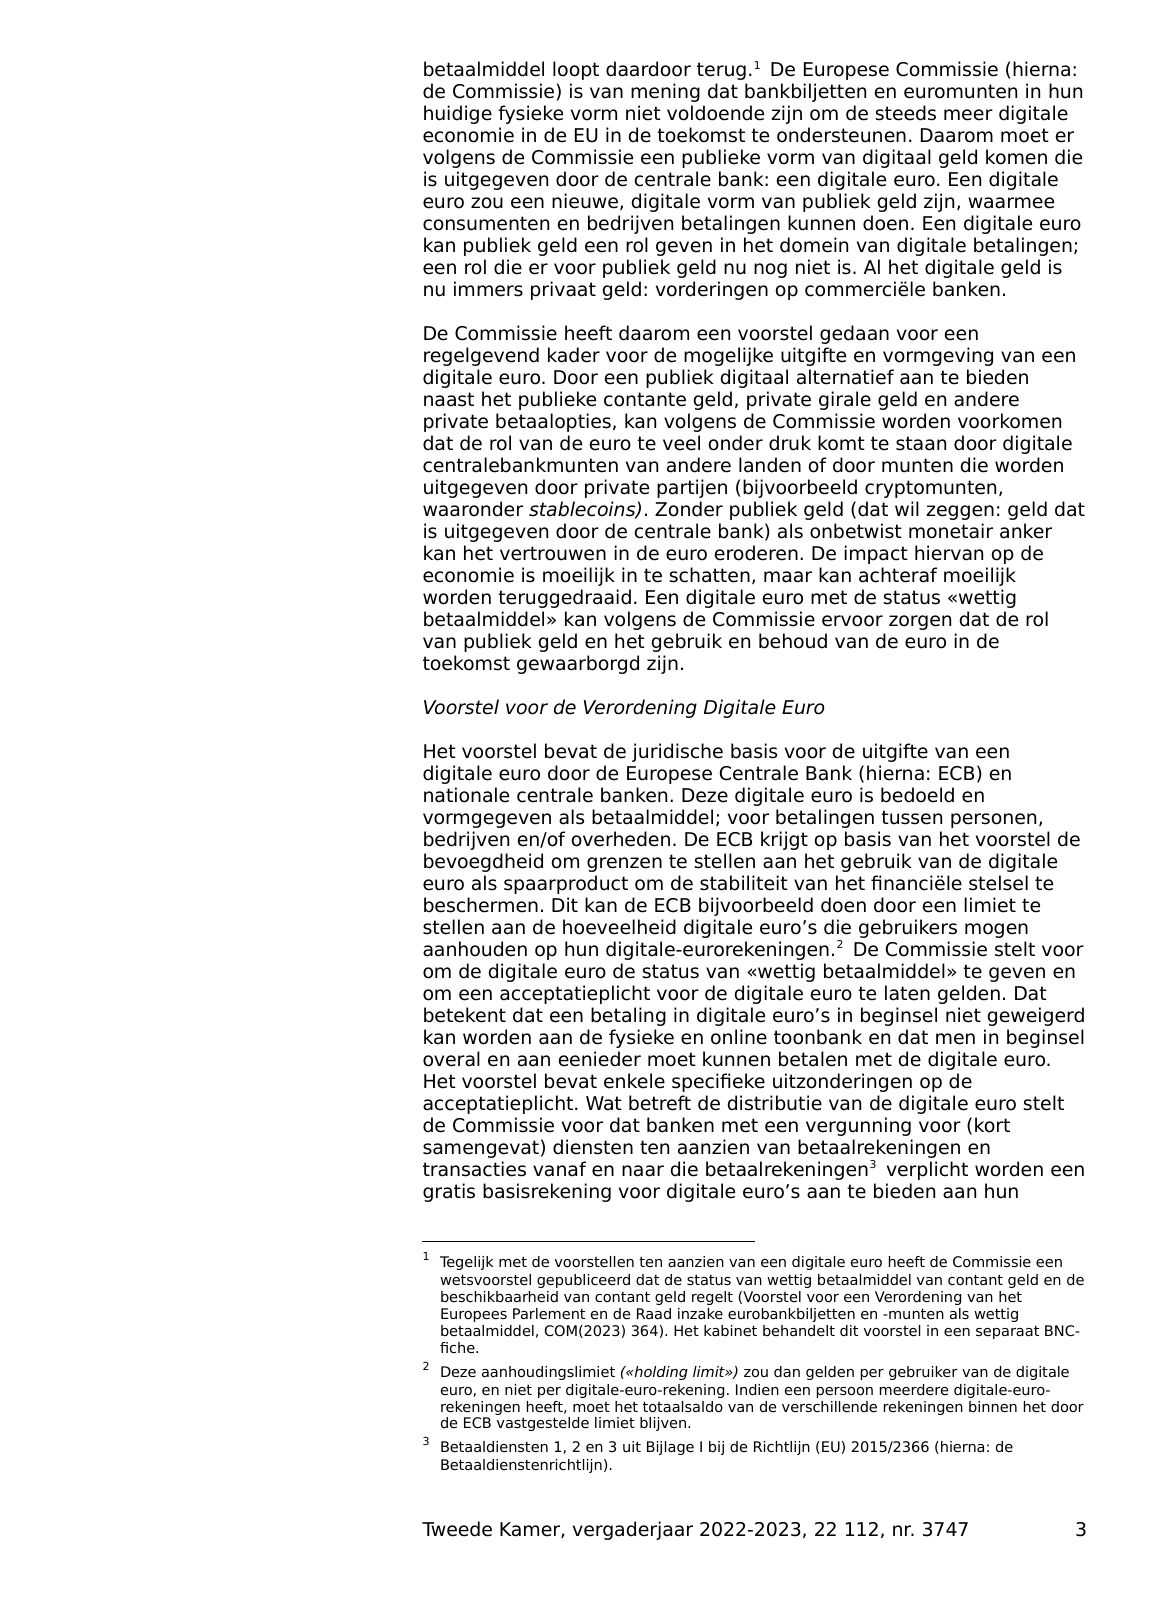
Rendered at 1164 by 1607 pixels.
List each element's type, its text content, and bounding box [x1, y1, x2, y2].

text betaalmiddel loopt daardoor terug. De Europese Commissie (hierna: de Commissie) is van mening dat bankbiljetten en euromunten in hun huidige fysieke vorm niet voldoende zijn om de steeds meer digitale economie in de EU in de toekomst te ondersteunen. Daarom moet er volgens de Commissie een publieke vorm van digitaal geld komen die is uitgegeven door de centrale bank: een digitale euro. Een digitale euro zou een nieuwe, digitale vorm van publiek geld zijn, waarmee consumenten en bedrijven betalingen kunnen doen. Een digitale euro kan publiek geld een rol geven in het domein van digitale betalingen; een rol die er voor publiek geld nu nog niet is. Al het digitale geld is nu immers privaat geld: vorderingen op commerciële banken. [422, 59, 1087, 301]
text Tegelijk met de voorstellen ten aanzien van een digitale euro heeft de Commissie een wetsvoorstel gepubliceerd dat de status van wettig betaalmiddel van contant geld en de beschikbaarheid van contant geld regelt (Voorstel voor een Verordening van het Europees Parlement en de Raad inzake eurobankbiljetten en -munten als wettig betaalmiddel, COM(2023) 364). Het kabinet behandelt dit voorstel in een separaat BNC-fiche. [422, 1250, 1087, 1357]
text Deze aanhoudingslimiet («holding limit») zou dan gelden per gebruiker van de digitale euro, en niet per digitale-euro-rekening. Indien een persoon meerdere digitale-euro-rekeningen heeft, moet het totaalsaldo van de verschillende rekeningen binnen het door de ECB vastgestelde limiet blijven. [422, 1360, 1087, 1432]
subtitle Voorstel voor de Verordening Digitale Euro [422, 697, 1087, 719]
text De Commissie heeft daarom een voorstel gedaan voor een regelgevend kader voor de mogelijke uitgifte en vormgeving van een digitale euro. Door een publiek digitaal alternatief aan te bieden naast het publieke contante geld, private girale geld en andere private betaalopties, kan volgens de Commissie worden voorkomen dat de rol van de euro te veel onder druk komt te staan door digitale centralebankmunten van andere landen of door munten die worden uitgegeven door private partijen (bijvoorbeeld cryptomunten, waaronder stablecoins). Zonder publiek geld (dat wil zeggen: geld dat is uitgegeven door de centrale bank) als onbetwist monetair anker kan het vertrouwen in de euro eroderen. De impact hiervan op de economie is moeilijk in te schatten, maar kan achteraf moeilijk worden teruggedraaid. Een digitale euro met de status «wettig betaalmiddel» kan volgens de Commissie ervoor zorgen dat de rol van publiek geld en het gebruik en behoud van de euro in de toekomst gewaarborgd zijn. [422, 323, 1087, 675]
text Betaaldiensten 1, 2 en 3 uit Bijlage I bij de Richtlijn (EU) 2015/2366 (hierna: de Betaaldienstenrichtlijn). [422, 1435, 1087, 1474]
text Het voorstel bevat de juridische basis voor de uitgifte van een digitale euro door de Europese Centrale Bank (hierna: ECB) en nationale centrale banken. Deze digitale euro is bedoeld en vormgegeven als betaalmiddel; voor betalingen tussen personen, bedrijven en/of overheden. De ECB krijgt op basis van het voorstel de bevoegdheid om grenzen te stellen aan het gebruik van de digitale euro als spaarproduct om de stabiliteit van het financiële stelsel te beschermen. Dit kan de ECB bijvoorbeeld doen door een limiet te stellen aan de hoeveelheid digitale euro’s die gebruikers mogen aanhouden op hun digitale-eurorekeningen. De Commissie stelt voor om de digitale euro de status van «wettig betaalmiddel» te geven en om een acceptatieplicht voor de digitale euro te laten gelden. Dat betekent dat een betaling in digitale euro’s in beginsel niet geweigerd kan worden aan de fysieke en online toonbank en dat men in beginsel overal en aan eenieder moet kunnen betalen met de digitale euro. Het voorstel bevat enkele specifieke uitzonderingen op de acceptatieplicht. Wat betreft de distributie van de digitale euro stelt de Commissie voor dat banken met een vergunning voor (kort samengevat) diensten ten aanzien van betaalrekeningen en transacties vanaf en naar die betaalrekeningen verplicht worden een gratis basisrekening voor digitale euro’s aan te bieden aan hun [422, 741, 1087, 1203]
